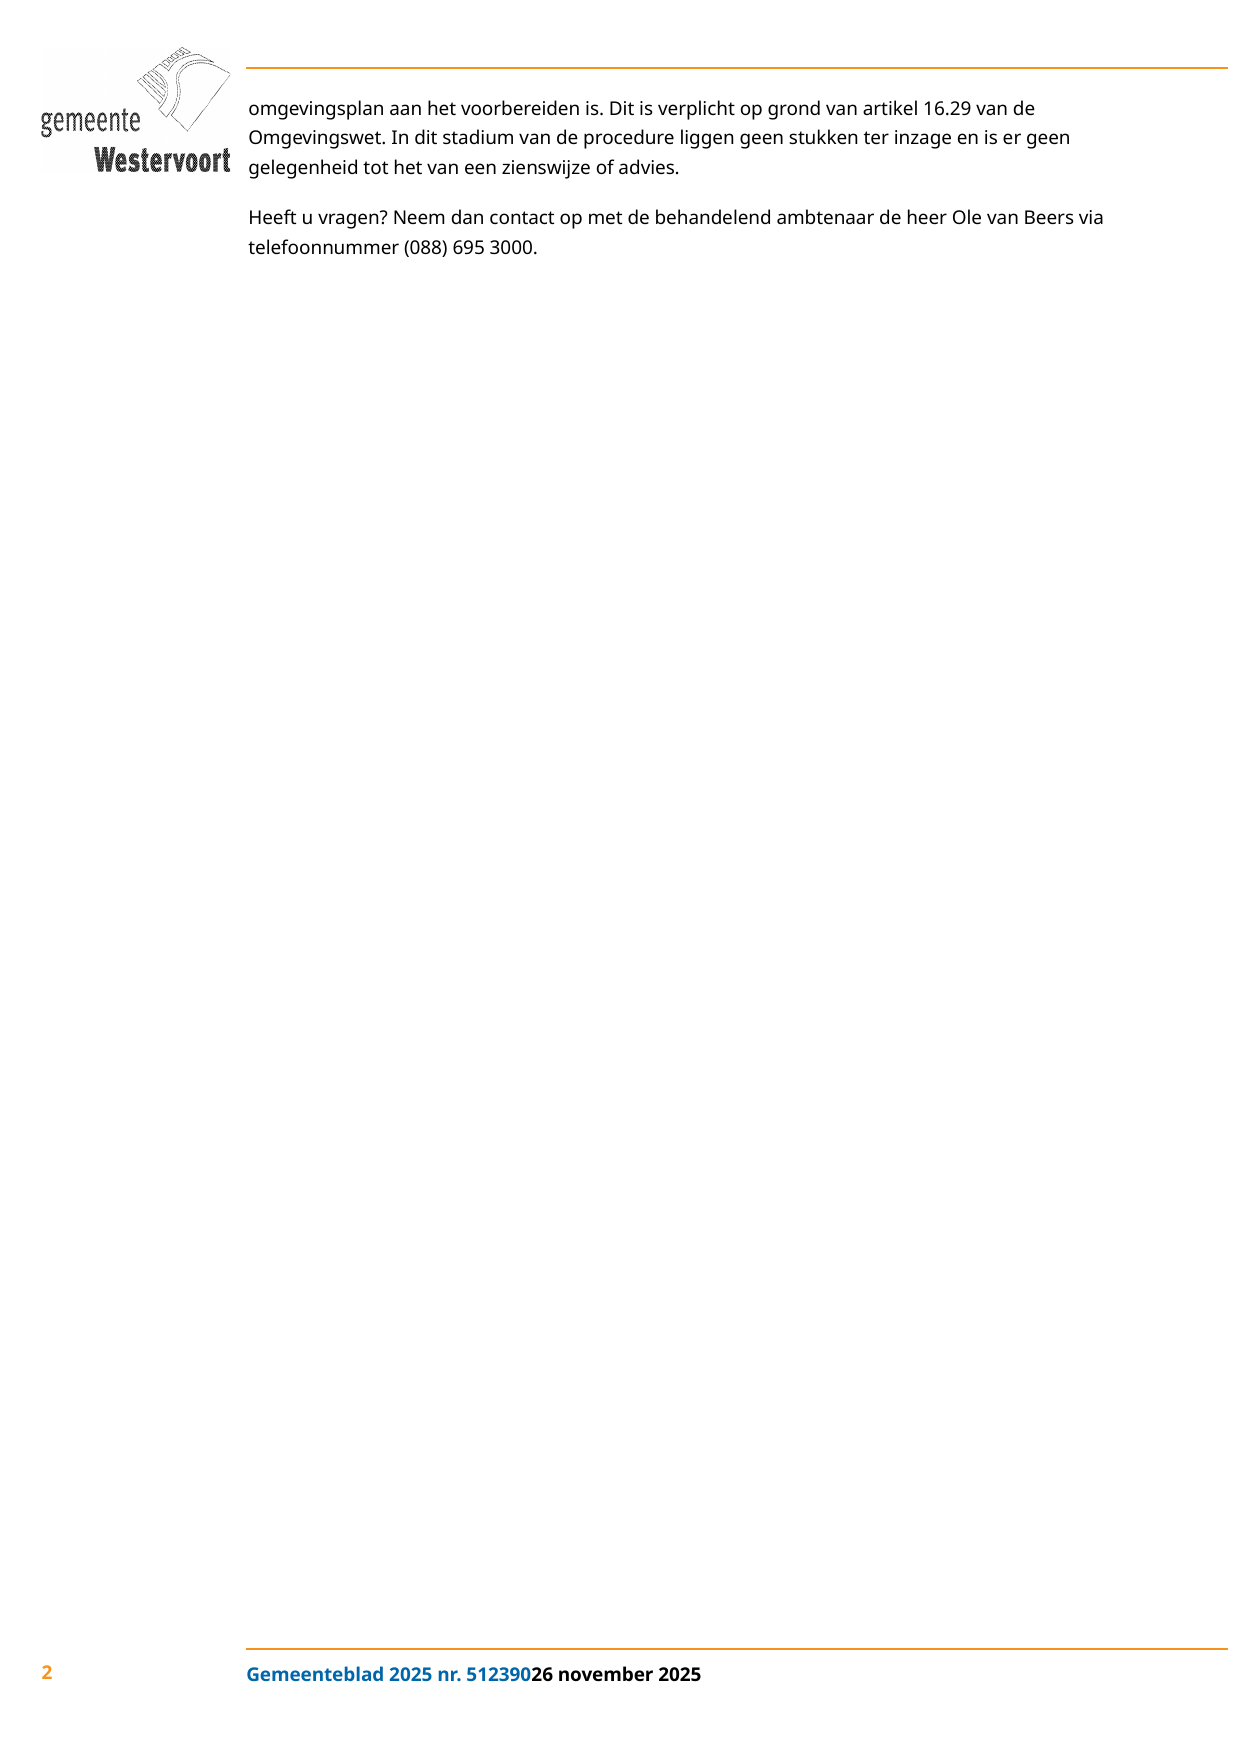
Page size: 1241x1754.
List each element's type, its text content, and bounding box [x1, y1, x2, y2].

text omgevingsplan aan het voorbereiden is. Dit is verplicht op grond van artikel 16.29 van de Omgevingswet. In dit stadium van de procedure liggen geen stukken ter inzage en is er geen gelegenheid tot het van een zienswijze of advies. [248, 95, 1152, 180]
picture [41, 47, 231, 172]
text Heeft u vragen? Neem dan contact op met de behandelend ambtenaar de heer Ole van Beers via telefoonnummer (088) 695 3000. [248, 204, 1152, 260]
